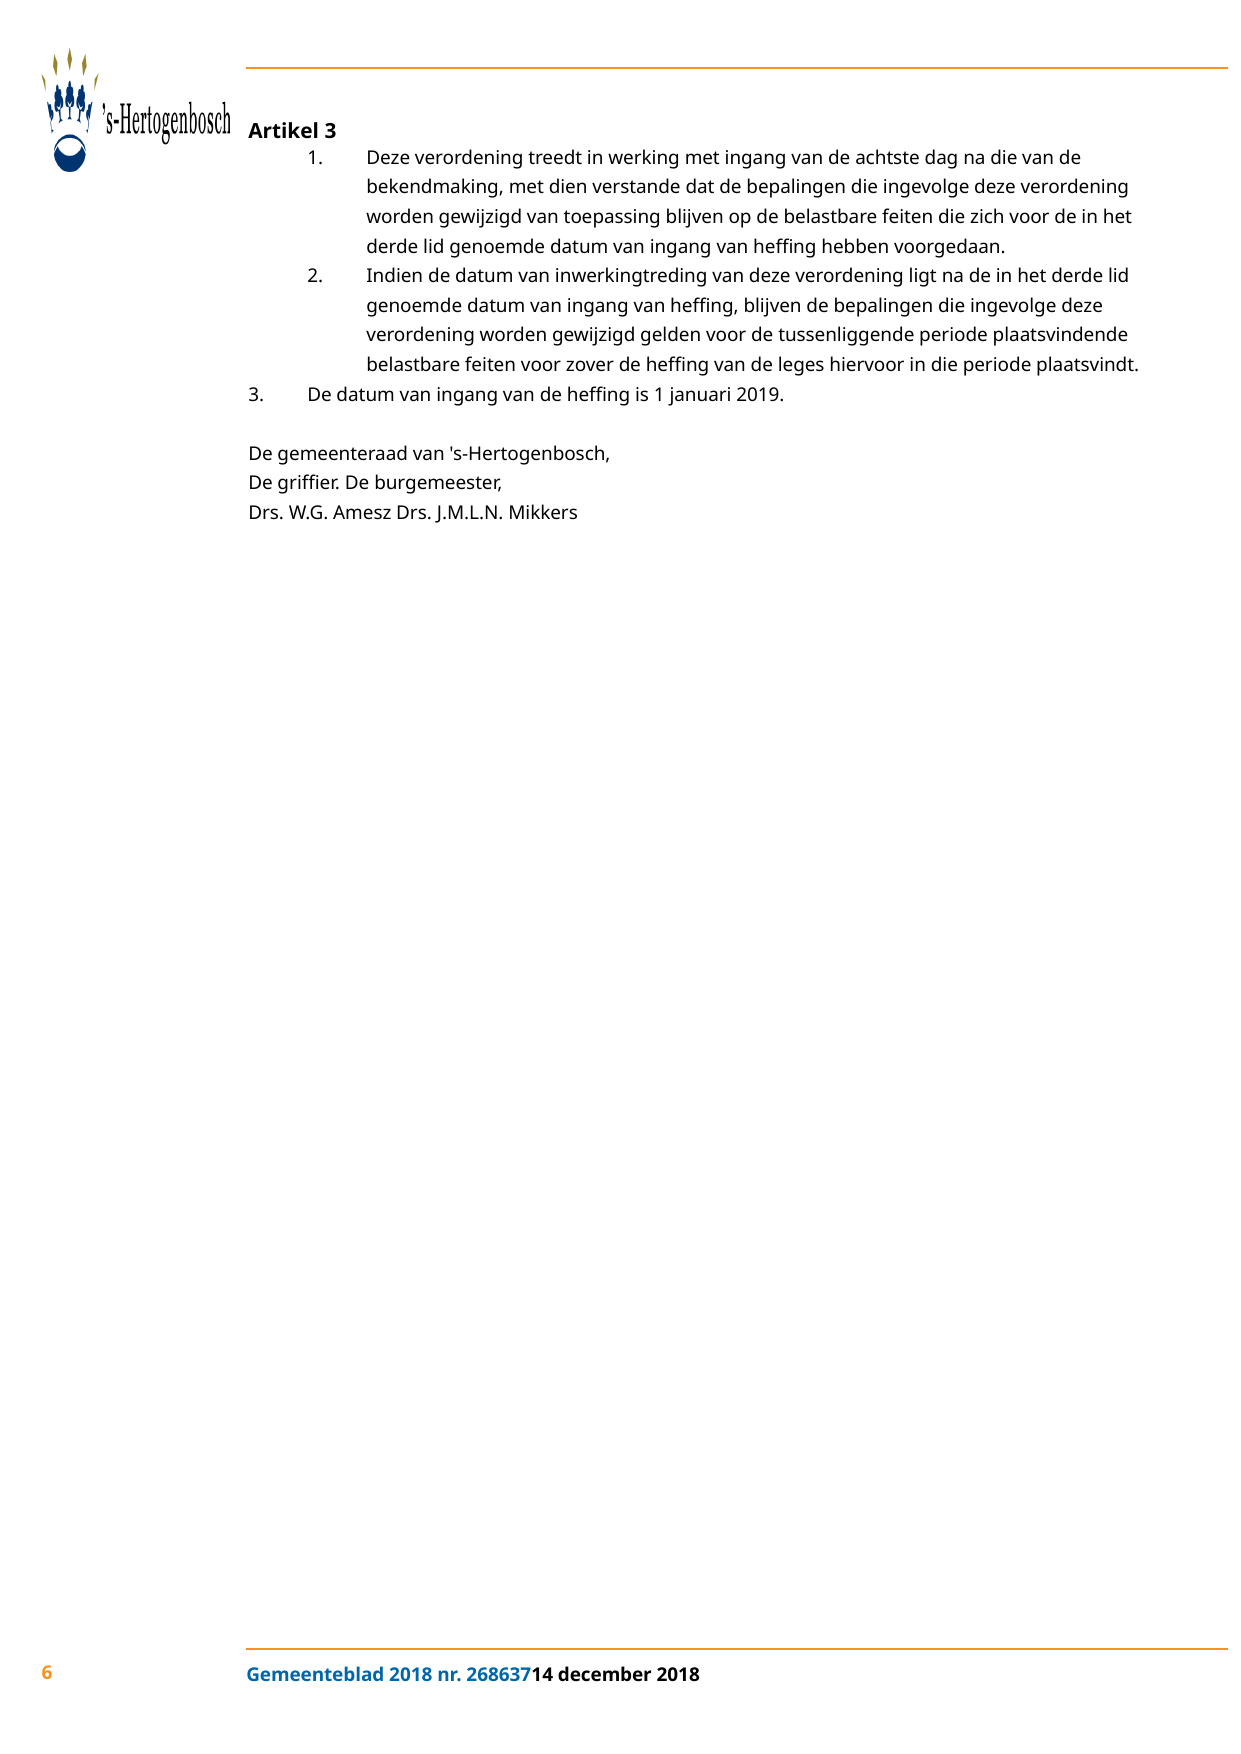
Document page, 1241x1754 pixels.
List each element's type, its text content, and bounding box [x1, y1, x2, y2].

list De datum van ingang van de heffing is 1 januari 2019. [248, 381, 1152, 407]
text Drs. W.G. Amesz Drs. J.M.L.N. Mikkers [248, 499, 1152, 525]
list Deze verordening treedt in werking met ingang van de achtste dag na die van de bekendmaking, met dien verstande dat de bepalingen die ingevolge deze verordening worden gewijzigd van toepassing blijven op de belastbare feiten die zich voor de in het derde lid genoemde datum van ingang van heffing hebben voorgedaan. [307, 144, 1152, 259]
text De griffier. De burgemeester, [248, 469, 1152, 495]
picture [41, 47, 231, 172]
list Indien de datum van inwerkingtreding van deze verordening ligt na de in het derde lid genoemde datum van ingang van heffing, blijven de bepalingen die ingevolge deze verordening worden gewijzigd gelden voor de tussenliggende periode plaatsvindende belastbare feiten voor zover de heffing van de leges hiervoor in die periode plaatsvindt. [307, 262, 1152, 377]
text Artikel 3 [248, 116, 1152, 144]
text De gemeenteraad van 's-Hertogenbosch, [248, 440, 1152, 466]
